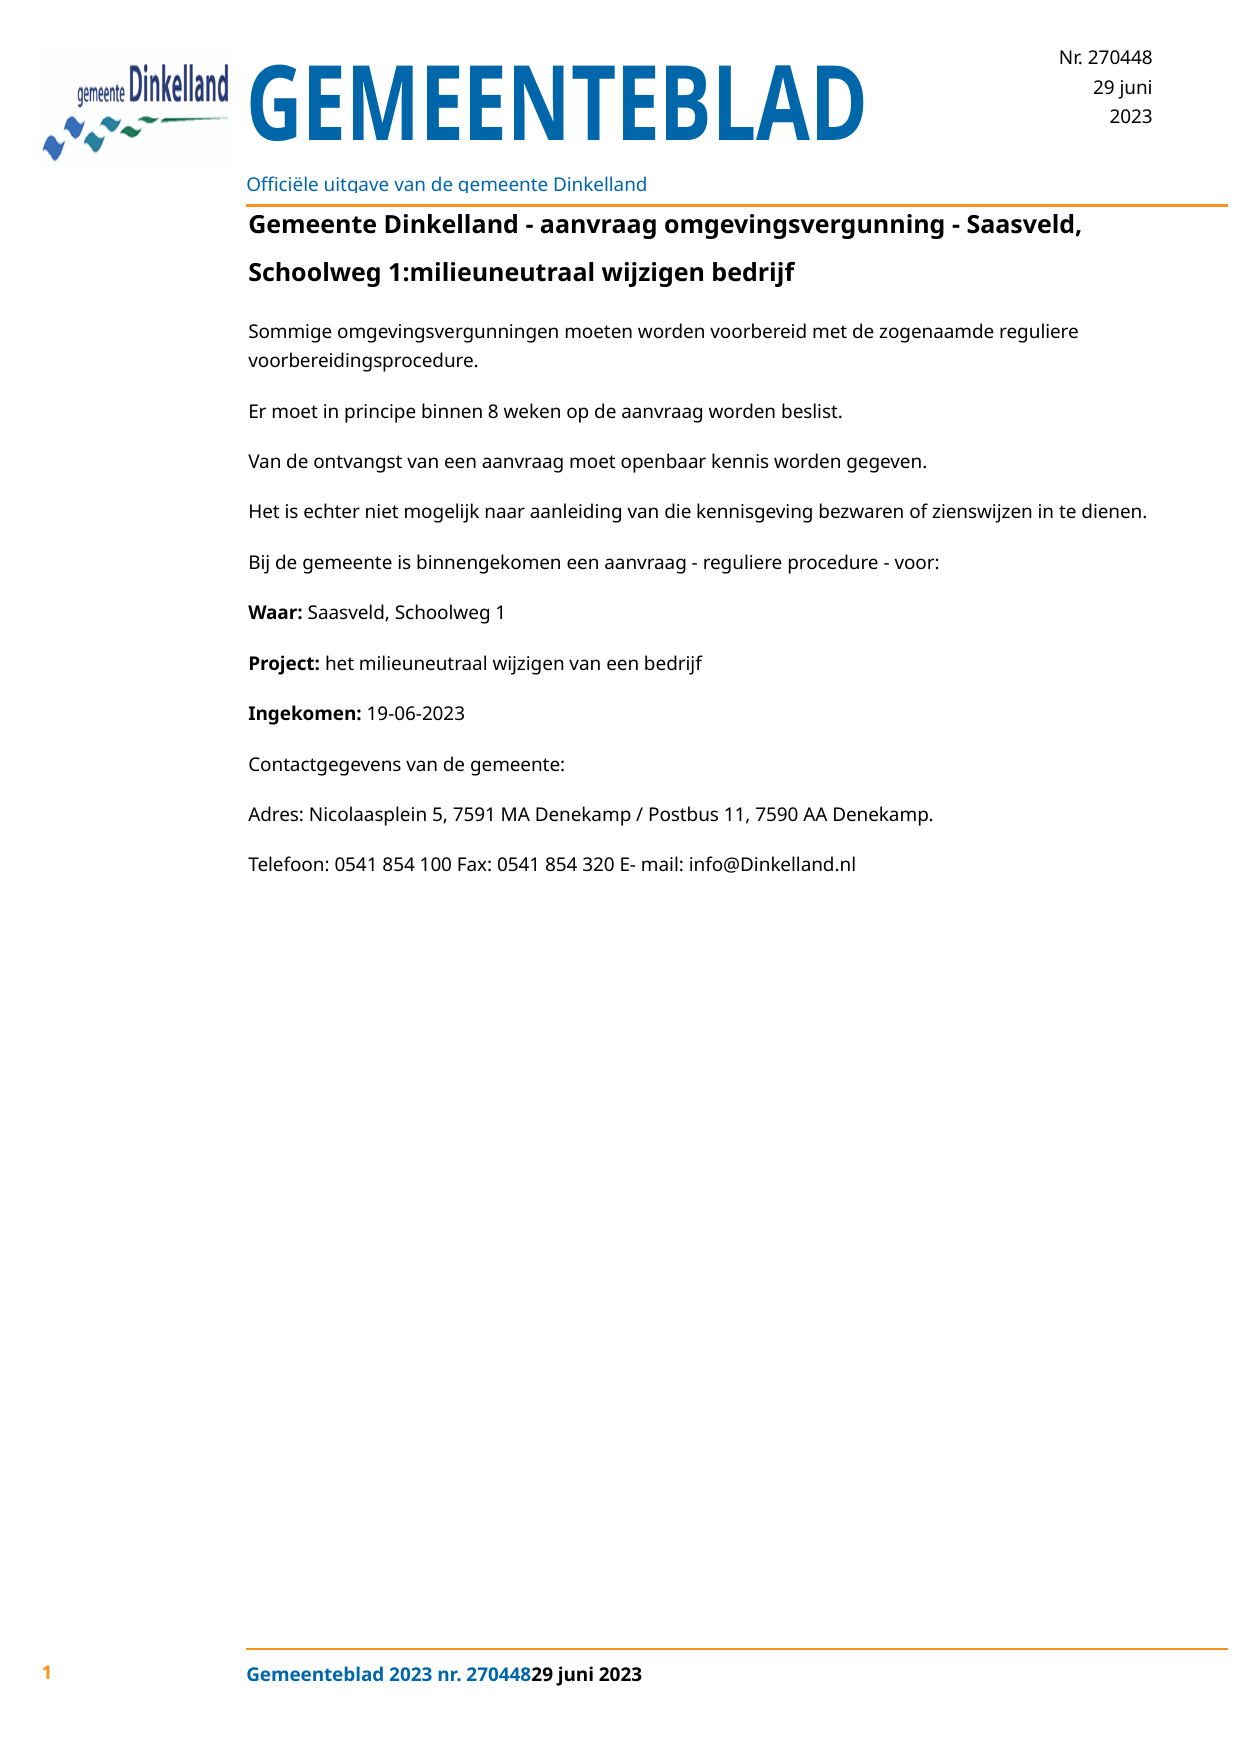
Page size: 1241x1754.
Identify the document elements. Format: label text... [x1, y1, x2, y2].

text Sommige omgevingsvergunningen moeten worden voorbereid met de zogenaamde reguliere voorbereidingsprocedure. [248, 318, 1152, 373]
text Waar: Saasveld, Schoolweg 1 [248, 599, 1152, 625]
text Gemeente Dinkelland - aanvraag omgevingsvergunning - Saasveld, Schoolweg 1:milieuneutraal wijzigen bedrijf [248, 207, 1152, 288]
text Ingekomen: 19-06-2023 [248, 700, 1152, 726]
text Er moet in principe binnen 8 weken op de aanvraag worden beslist. [248, 398, 1152, 424]
text Het is echter niet mogelijk naar aanleiding van die kennisgeving bezwaren of zienswijzen in te dienen. [248, 499, 1152, 524]
text Bij de gemeente is binnengekomen een aanvraag - reguliere procedure - voor: [248, 549, 1152, 575]
picture [41, 47, 231, 172]
text Contactgegevens van de gemeente: [248, 751, 1152, 777]
text Telefoon: 0541 854 100 Fax: 0541 854 320 E- mail: info@Dinkelland.nl [248, 852, 1152, 877]
text Project: het milieuneutraal wijzigen van een bedrijf [248, 650, 1152, 676]
text Adres: Nicolaasplein 5, 7591 MA Denekamp / Postbus 11, 7590 AA Denekamp. [248, 801, 1152, 827]
text Van de ontvangst van een aanvraag moet openbaar kennis worden gegeven. [248, 448, 1152, 474]
